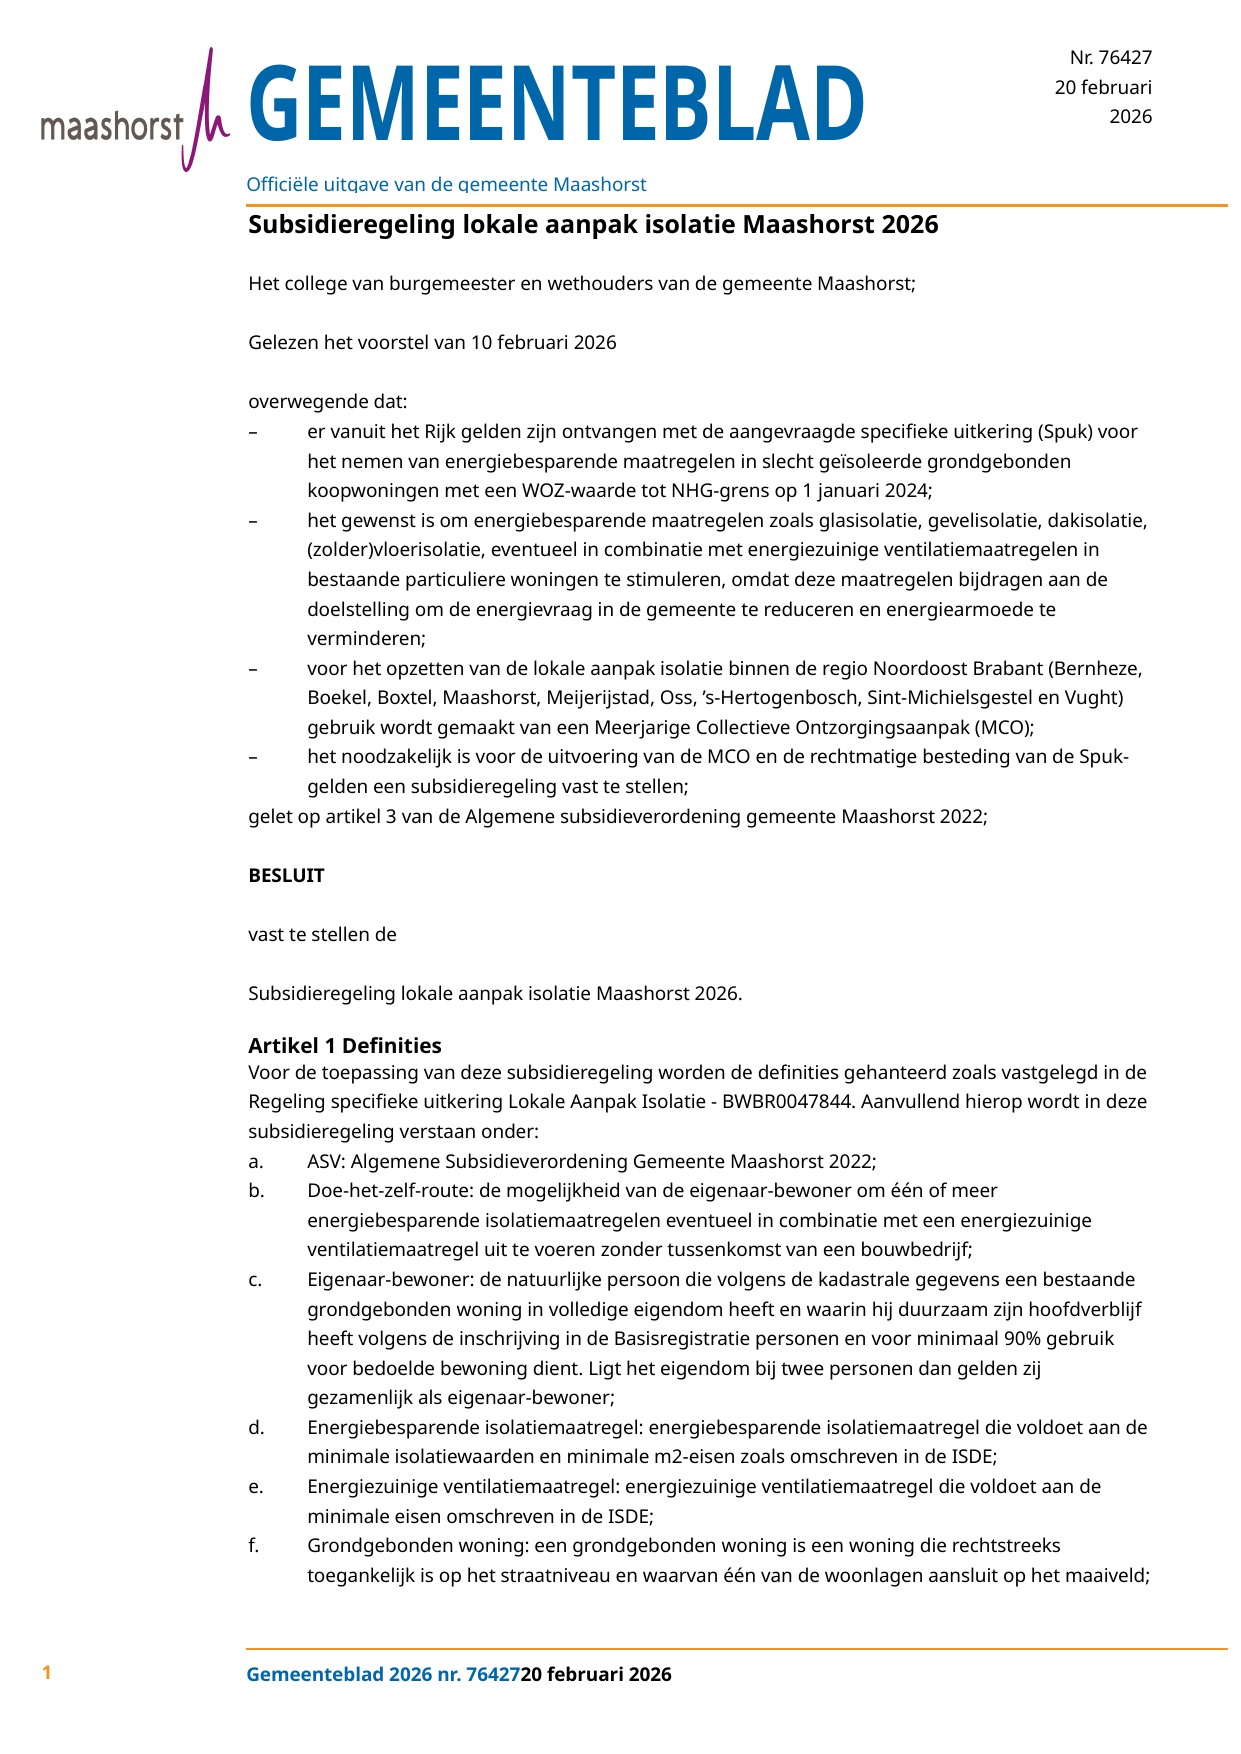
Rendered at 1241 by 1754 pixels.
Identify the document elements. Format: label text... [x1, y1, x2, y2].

text overwegende dat: [248, 389, 1152, 414]
list Doe-het-zelf-route: de mogelijkheid van de eigenaar-bewoner om één of meer energiebesparende isolatiemaatregelen eventueel in combinatie met een energiezuinige ventilatiemaatregel uit te voeren zonder tussenkomst van een bouwbedrijf; [248, 1177, 1152, 1262]
list Energiezuinige ventilatiemaatregel: energiezuinige ventilatiemaatregel die voldoet aan de minimale eisen omschreven in de ISDE; [248, 1473, 1152, 1529]
list Eigenaar-bewoner: de natuurlijke persoon die volgens de kadastrale gegevens een bestaande grondgebonden woning in volledige eigendom heeft en waarin hij duurzaam zijn hoofdverblijf heeft volgens de inschrijving in de Basisregistratie personen en voor minimaal 90% gebruik voor bedoelde bewoning dient. Ligt het eigendom bij twee personen dan gelden zij gezamenlijk als eigenaar-bewoner; [248, 1266, 1152, 1410]
text Subsidieregeling lokale aanpak isolatie Maashorst 2026 [248, 207, 1152, 241]
text Subsidieregeling lokale aanpak isolatie Maashorst 2026. [248, 980, 1152, 1006]
list het noodzakelijk is voor de uitvoering van de MCO en de rechtmatige besteding van de Spuk-gelden een subsidieregeling vast te stellen; [248, 744, 1152, 799]
list het gewenst is om energiebesparende maatregelen zoals glasisolatie, gevelisolatie, dakisolatie, (zolder)vloerisolatie, eventueel in combinatie met energiezuinige ventilatiemaatregelen in bestaande particuliere woningen te stimuleren, omdat deze maatregelen bijdragen aan de doelstelling om de energievraag in de gemeente te reduceren en energiearmoede te verminderen; [248, 507, 1152, 651]
list Grondgebonden woning: een grondgebonden woning is een woning die rechtstreeks toegankelijk is op het straatniveau en waarvan één van de woonlagen aansluit op het maaiveld; [248, 1532, 1152, 1588]
text vast te stellen de [248, 921, 1152, 947]
text gelet op artikel 3 van de Algemene subsidieverordening gemeente Maashorst 2022; [248, 803, 1152, 828]
list er vanuit het Rijk gelden zijn ontvangen met de aangevraagde specifieke uitkering (Spuk) voor het nemen van energiebesparende maatregelen in slecht geïsoleerde grondgebonden koopwoningen met een WOZ-waarde tot NHG-grens op 1 januari 2024; [248, 418, 1152, 503]
text Voor de toepassing van deze subsidieregeling worden de definities gehanteerd zoals vastgelegd in de Regeling specifieke uitkering Lokale Aanpak Isolatie - BWBR0047844. Aanvullend hierop wordt in deze subsidieregeling verstaan onder: [248, 1059, 1152, 1144]
list Energiebesparende isolatiemaatregel: energiebesparende isolatiemaatregel die voldoet aan de minimale isolatiewaarden en minimale m2-eisen zoals omschreven in de ISDE; [248, 1414, 1152, 1469]
text Artikel 1 Definities [248, 1031, 1152, 1059]
picture [41, 47, 231, 172]
text Het college van burgemeester en wethouders van de gemeente Maashorst; [248, 270, 1152, 296]
list ASV: Algemene Subsidieverordening Gemeente Maashorst 2022; [248, 1148, 1152, 1174]
text Gelezen het voorstel van 10 februari 2026 [248, 329, 1152, 355]
text BESLUIT [248, 862, 1152, 888]
list voor het opzetten van de lokale aanpak isolatie binnen de regio Noordoost Brabant (Bernheze, Boekel, Boxtel, Maashorst, Meijerijstad, Oss, ’s-Hertogenbosch, Sint-Michielsgestel en Vught) gebruik wordt gemaakt van een Meerjarige Collectieve Ontzorgingsaanpak (MCO); [248, 655, 1152, 740]
